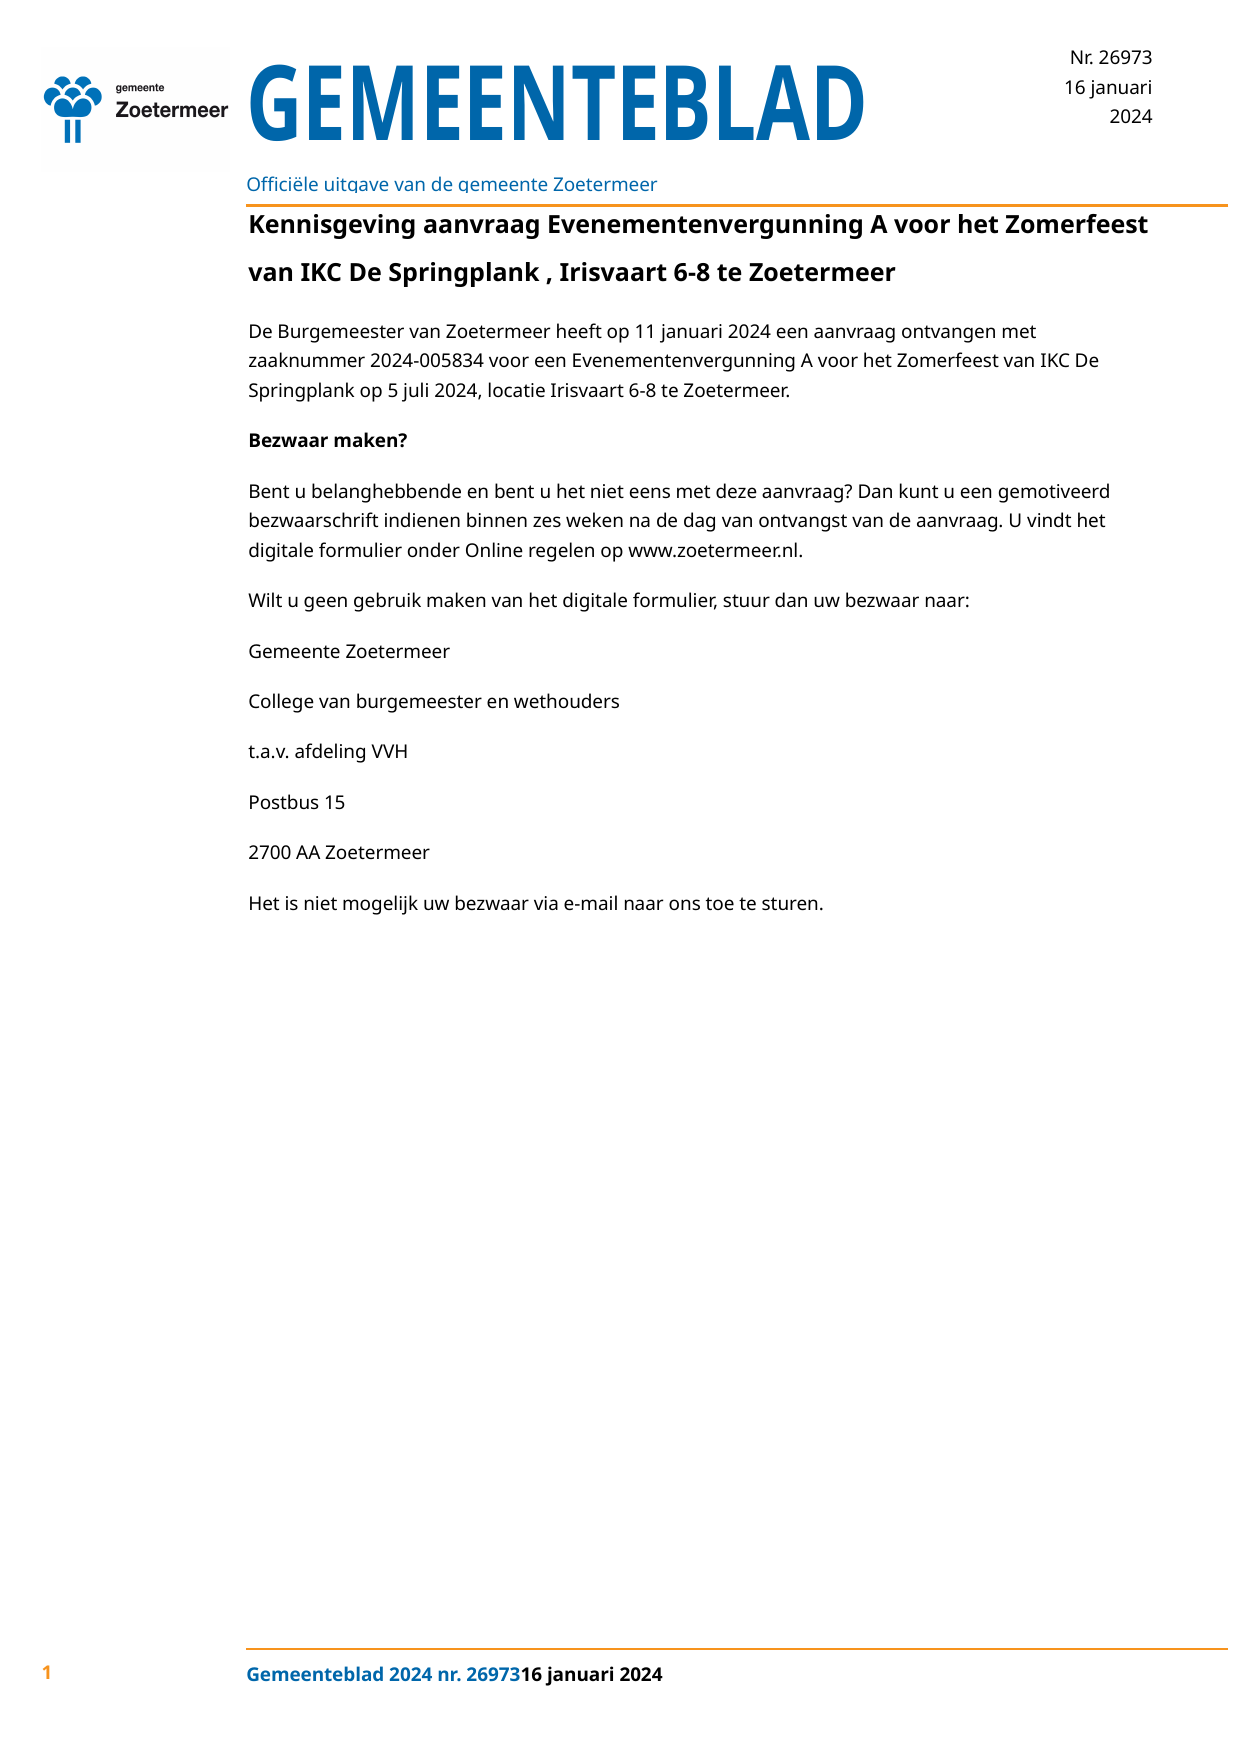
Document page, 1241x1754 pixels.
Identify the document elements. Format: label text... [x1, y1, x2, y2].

text Het is niet mogelijk uw bezwaar via e-mail naar ons toe te sturen. [248, 890, 1152, 916]
text Bent u belanghebbende en bent u het niet eens met deze aanvraag? Dan kunt u een gemotiveerd bezwaarschrift indienen binnen zes weken na de dag van ontvangst van de aanvraag. U vindt het digitale formulier onder Online regelen op www.zoetermeer.nl. [248, 478, 1152, 563]
text Gemeente Zoetermeer [248, 638, 1152, 664]
text Postbus 15 [248, 789, 1152, 815]
text Kennisgeving aanvraag Evenementenvergunning A voor het Zomerfeest van IKC De Springplank , Irisvaart 6-8 te Zoetermeer [248, 207, 1152, 288]
picture [41, 47, 231, 172]
text Bezwaar maken? [248, 427, 1152, 453]
text Wilt u geen gebruik maken van het digitale formulier, stuur dan uw bezwaar naar: [248, 587, 1152, 613]
text College van burgemeester en wethouders [248, 688, 1152, 714]
text De Burgemeester van Zoetermeer heeft op 11 januari 2024 een aanvraag ontvangen met zaaknummer 2024-005834 voor een Evenementenvergunning A voor het Zomerfeest van IKC De Springplank op 5 juli 2024, locatie Irisvaart 6-8 te Zoetermeer. [248, 318, 1152, 403]
text t.a.v. afdeling VVH [248, 739, 1152, 764]
text 2700 AA Zoetermeer [248, 839, 1152, 865]
